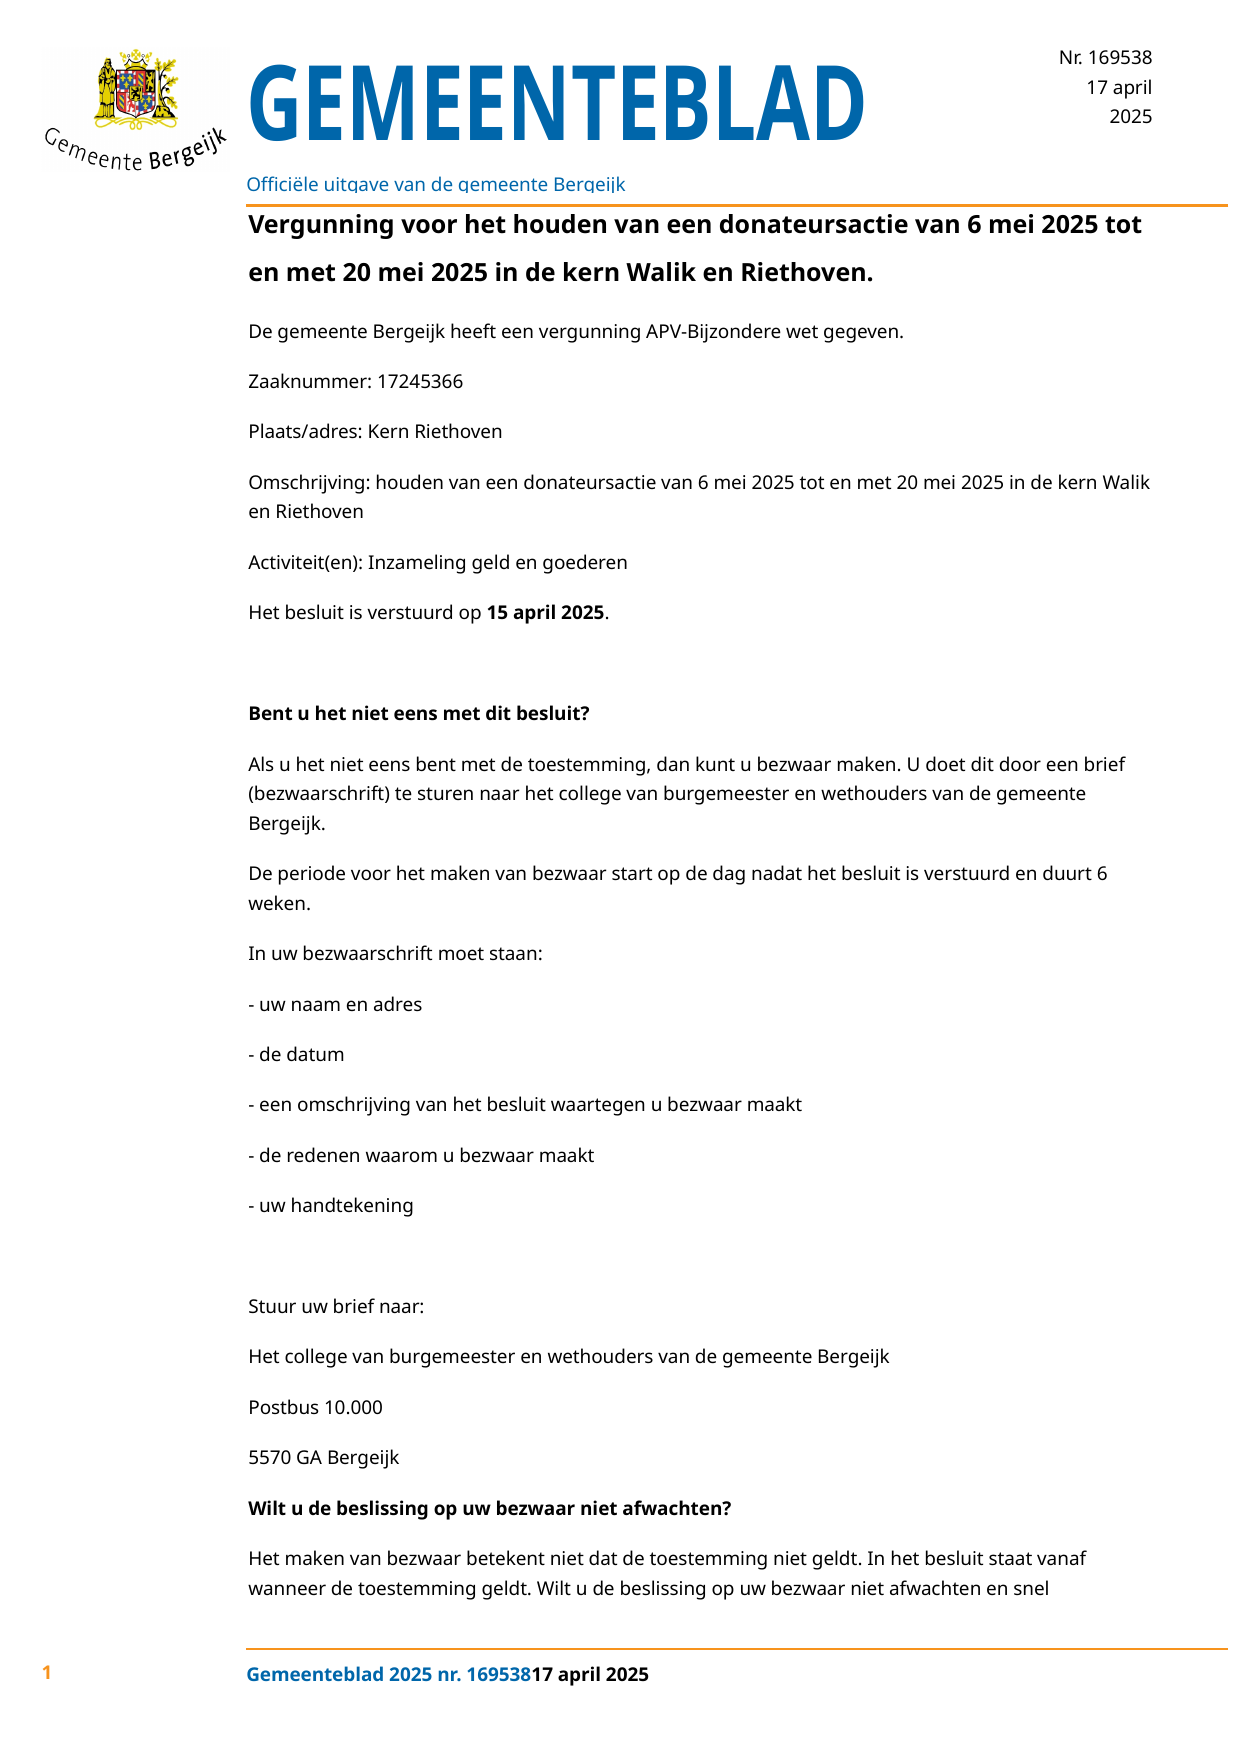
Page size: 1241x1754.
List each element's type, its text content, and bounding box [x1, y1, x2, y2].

picture [41, 47, 231, 172]
text Het besluit is verstuurd op 15 april 2025. [248, 599, 1152, 625]
text De periode voor het maken van bezwaar start op de dag nadat het besluit is verstuurd en duurt 6 weken. [248, 860, 1152, 916]
text Het maken van bezwaar betekent niet dat de toestemming niet geldt. In het besluit staat vanaf wanneer de toestemming geldt. Wilt u de beslissing op uw bezwaar niet afwachten en snel [248, 1545, 1152, 1601]
text Activiteit(en): Inzameling geld en goederen [248, 549, 1152, 575]
text Zaaknummer: 17245366 [248, 368, 1152, 394]
text - de datum [248, 1041, 1152, 1067]
text - de redenen waarom u bezwaar maakt [248, 1142, 1152, 1168]
text Stuur uw brief naar: [248, 1293, 1152, 1319]
text - uw naam en adres [248, 991, 1152, 1017]
text De gemeente Bergeijk heeft een vergunning APV-Bijzondere wet gegeven. [248, 318, 1152, 344]
text - een omschrijving van het besluit waartegen u bezwaar maakt [248, 1092, 1152, 1117]
text Wilt u de beslissing op uw bezwaar niet afwachten? [248, 1495, 1152, 1521]
text Bent u het niet eens met dit besluit? [248, 700, 1152, 726]
text Postbus 10.000 [248, 1394, 1152, 1420]
text In uw bezwaarschrift moet staan: [248, 940, 1152, 966]
text Omschrijving: houden van een donateursactie van 6 mei 2025 tot en met 20 mei 2025 in de kern Walik en Riethoven [248, 469, 1152, 524]
text Plaats/adres: Kern Riethoven [248, 419, 1152, 444]
text - uw handtekening [248, 1192, 1152, 1218]
text Vergunning voor het houden van een donateursactie van 6 mei 2025 tot en met 20 mei 2025 in de kern Walik en Riethoven. [248, 207, 1152, 288]
text 5570 GA Bergeijk [248, 1444, 1152, 1470]
text Als u het niet eens bent met de toestemming, dan kunt u bezwaar maken. U doet dit door een brief (bezwaarschrift) te sturen naar het college van burgemeester en wethouders van de gemeente Bergeijk. [248, 751, 1152, 836]
text Het college van burgemeester en wethouders van de gemeente Bergeijk [248, 1344, 1152, 1369]
